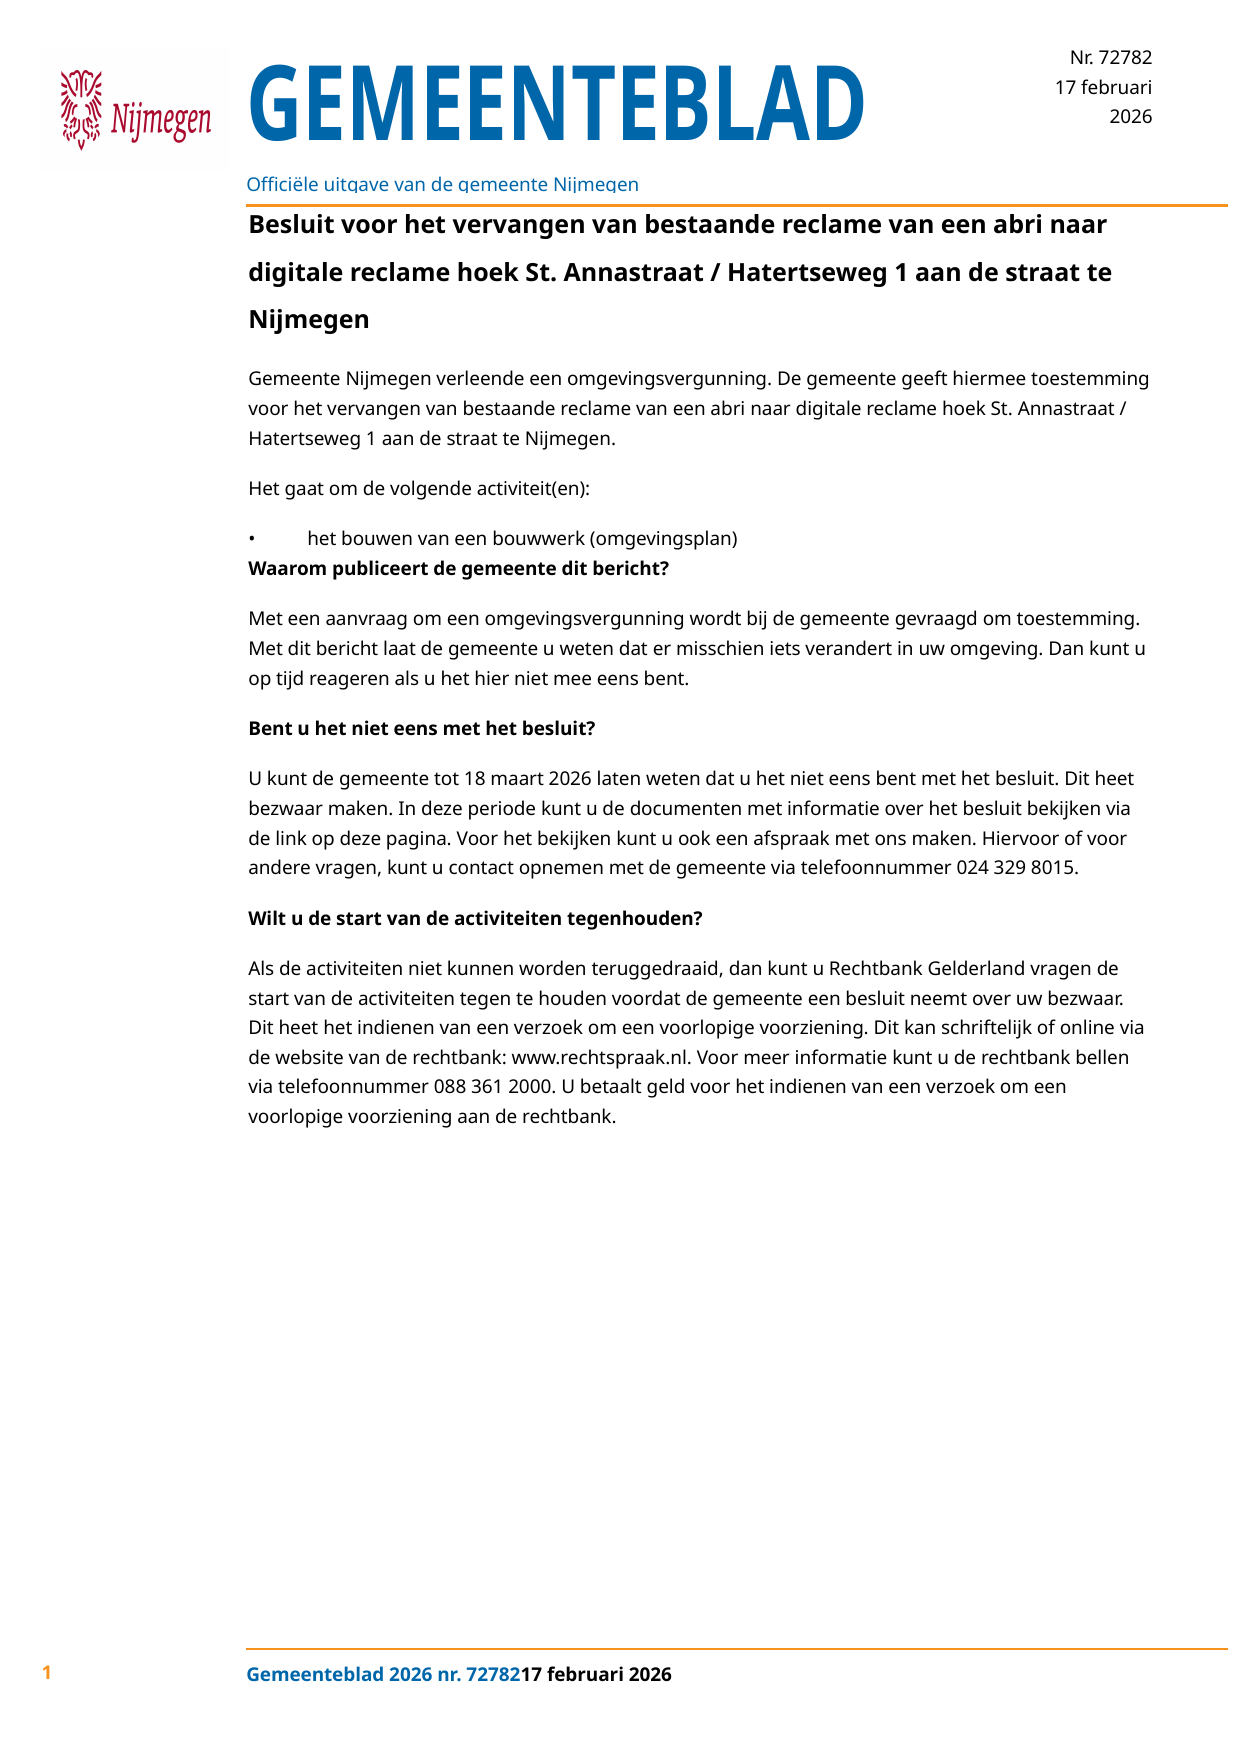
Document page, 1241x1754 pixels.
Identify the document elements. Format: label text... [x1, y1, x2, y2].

text Als de activiteiten niet kunnen worden teruggedraaid, dan kunt u Rechtbank Gelderland vragen de start van de activiteiten tegen te houden voordat de gemeente een besluit neemt over uw bezwaar. Dit heet het indienen van een verzoek om een voorlopige voorziening. Dit kan schriftelijk of online via de website van de rechtbank: www.rechtspraak.nl. Voor meer informatie kunt u de rechtbank bellen via telefoonnummer 088 361 2000. U betaalt geld voor het indienen van een verzoek om een voorlopige voorziening aan de rechtbank. [248, 955, 1152, 1129]
text Waarom publiceert de gemeente dit bericht? [248, 555, 1152, 581]
text Bent u het niet eens met het besluit? [248, 715, 1152, 741]
text U kunt de gemeente tot 18 maart 2026 laten weten dat u het niet eens bent met het besluit. Dit heet bezwaar maken. In deze periode kunt u de documenten met informatie over het besluit bekijken via de link op deze pagina. Voor het bekijken kunt u ook een afspraak met ons maken. Hiervoor of voor andere vragen, kunt u contact opnemen met de gemeente via telefoonnummer 024 329 8015. [248, 766, 1152, 880]
text Besluit voor het vervangen van bestaande reclame van een abri naar digitale reclame hoek St. Annastraat / Hatertseweg 1 aan de straat te Nijmegen [248, 207, 1152, 336]
list het bouwen van een bouwwerk (omgevingsplan) [248, 526, 1152, 551]
text Het gaat om de volgende activiteit(en): [248, 475, 1152, 501]
picture [41, 47, 231, 172]
text Gemeente Nijmegen verleende een omgevingsvergunning. De gemeente geeft hiermee toestemming voor het vervangen van bestaande reclame van een abri naar digitale reclame hoek St. Annastraat / Hatertseweg 1 aan de straat te Nijmegen. [248, 366, 1152, 450]
text Met een aanvraag om een omgevingsvergunning wordt bij de gemeente gevraagd om toestemming. Met dit bericht laat de gemeente u weten dat er misschien iets verandert in uw omgeving. Dan kunt u op tijd reageren als u het hier niet mee eens bent. [248, 606, 1152, 690]
text Wilt u de start van de activiteiten tegenhouden? [248, 905, 1152, 930]
